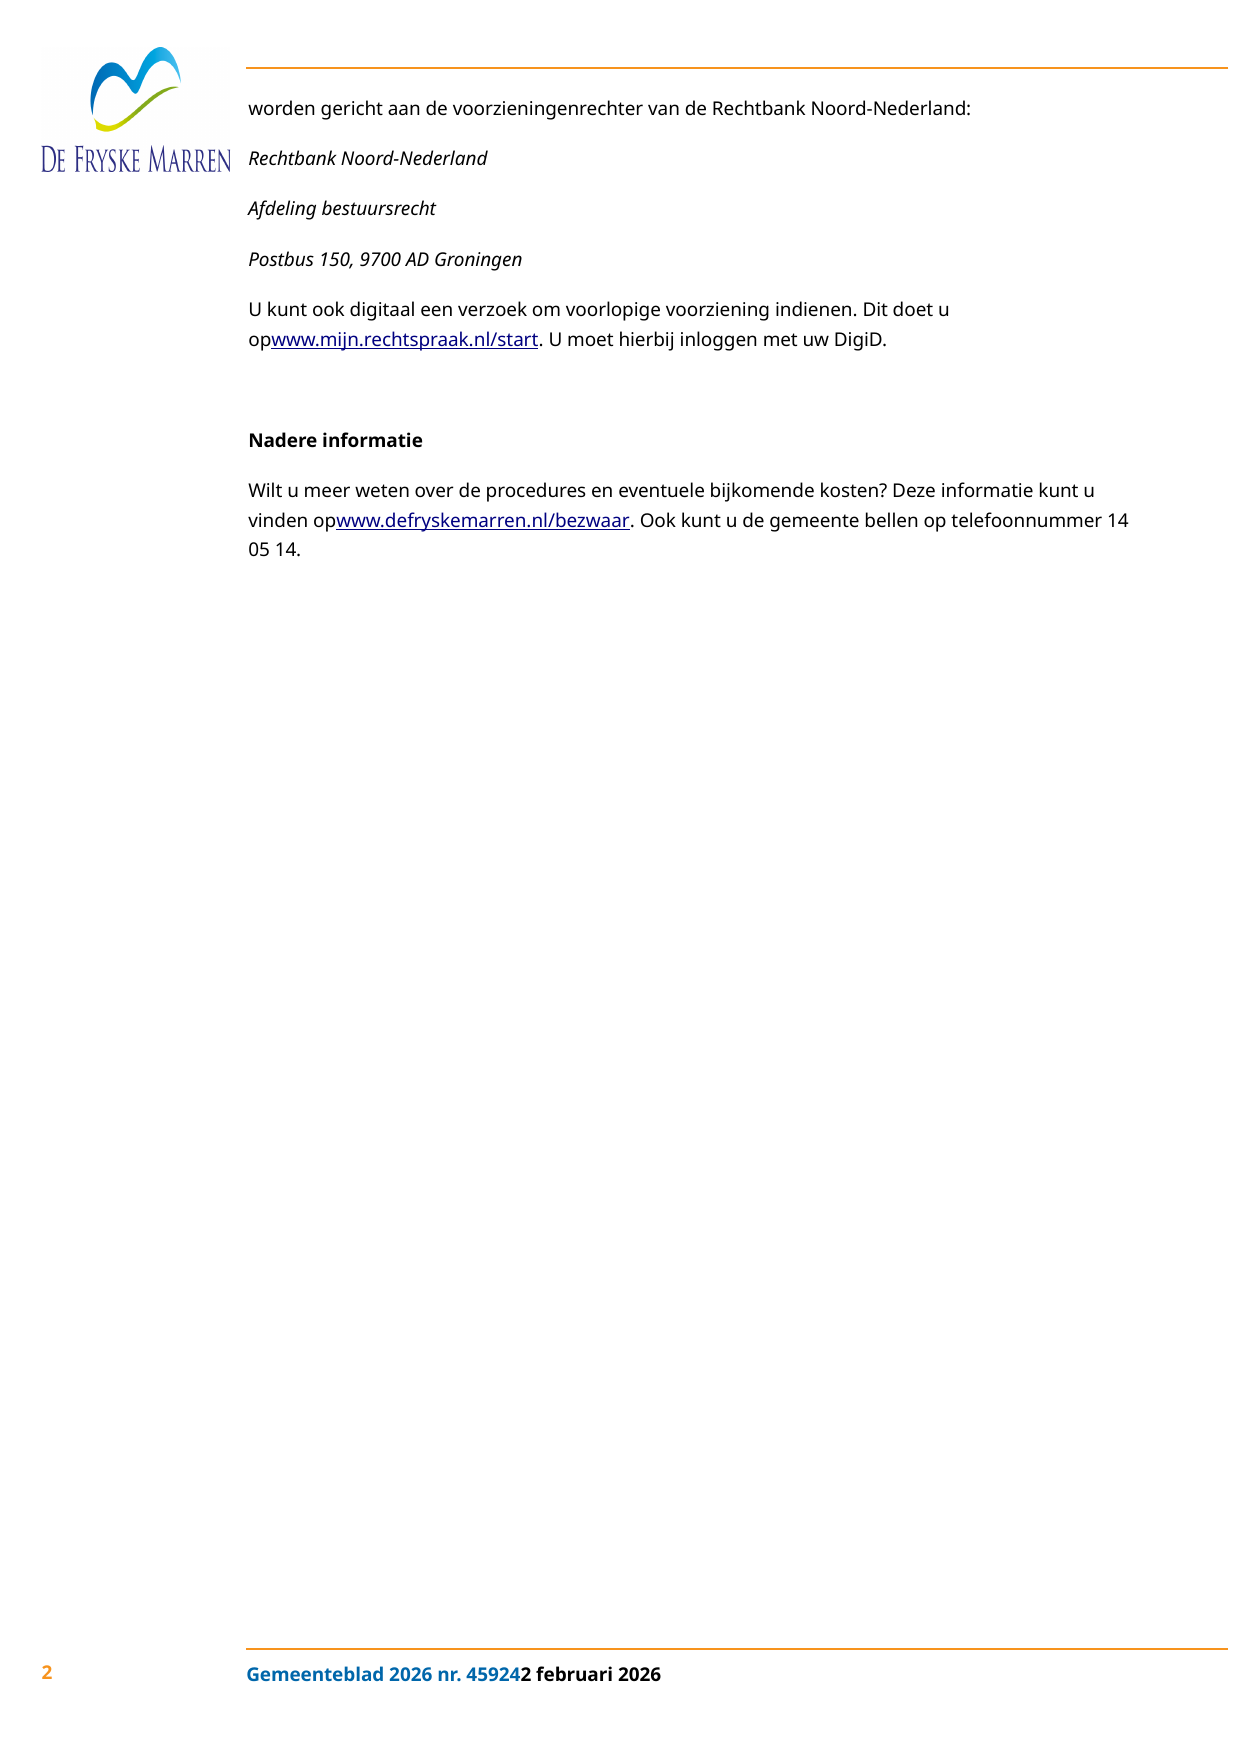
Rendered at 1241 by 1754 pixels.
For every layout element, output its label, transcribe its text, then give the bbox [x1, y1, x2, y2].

text Wilt u meer weten over de procedures en eventuele bijkomende kosten? Deze informatie kunt u vinden opwww.defryskemarren.nl/bezwaar. Ook kunt u de gemeente bellen op telefoonnummer 14 05 14. [248, 477, 1152, 562]
text worden gericht aan de voorzieningenrechter van de Rechtbank Noord-Nederland: [248, 95, 1152, 121]
text U kunt ook digitaal een verzoek om voorlopige voorziening indienen. Dit doet u opwww.mijn.rechtspraak.nl/start. U moet hierbij inloggen met uw DigiD. [248, 296, 1152, 352]
text Afdeling bestuursrecht [248, 196, 1152, 221]
text Rechtbank Noord-Nederland [248, 145, 1152, 171]
text Nadere informatie [248, 427, 1152, 453]
picture [41, 47, 231, 172]
text Postbus 150, 9700 AD Groningen [248, 246, 1152, 272]
